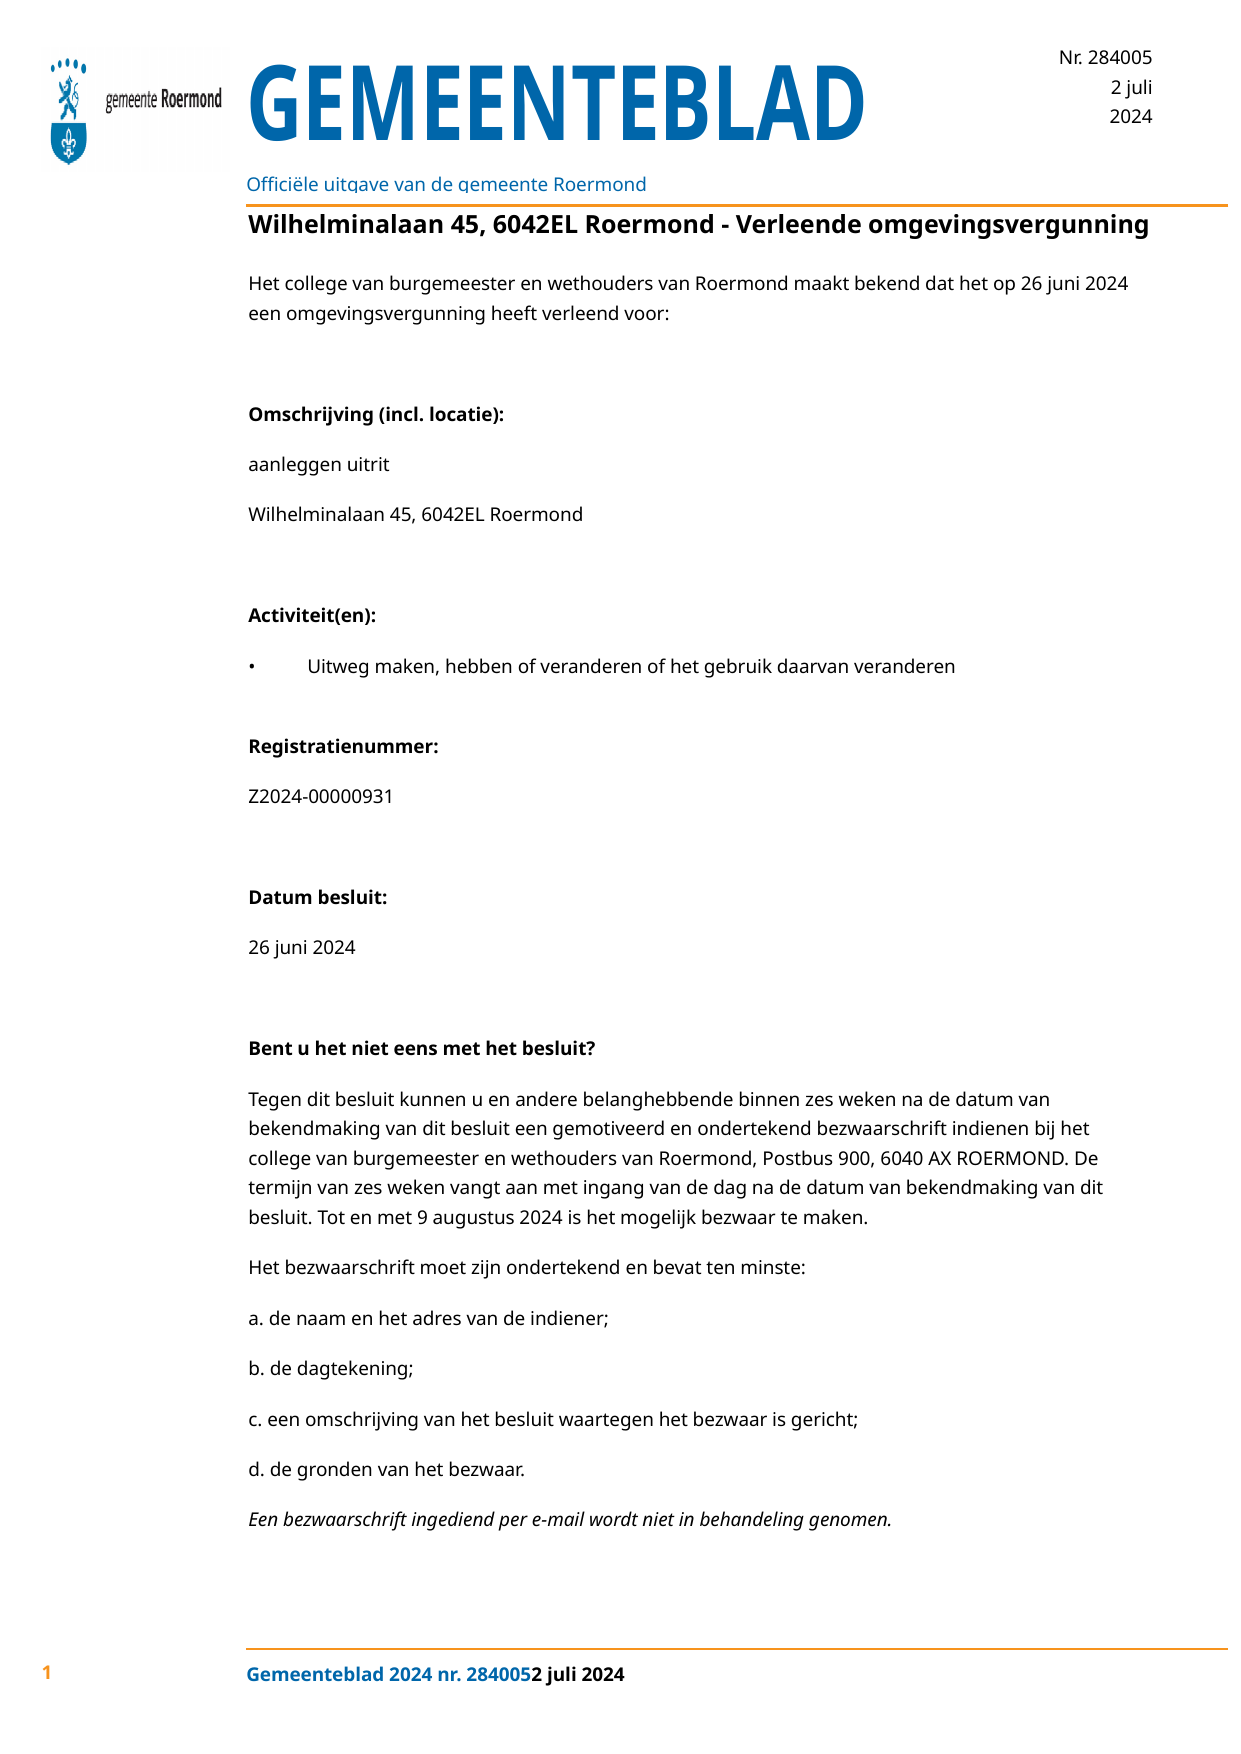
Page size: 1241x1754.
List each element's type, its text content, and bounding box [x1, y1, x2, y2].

picture [41, 47, 231, 172]
text Wilhelminalaan 45, 6042EL Roermond [248, 502, 1152, 527]
text Een bezwaarschrift ingediend per e-mail wordt niet in behandeling genomen. [248, 1507, 1152, 1532]
text Het bezwaarschrift moet zijn ondertekend en bevat ten minste: [248, 1254, 1152, 1280]
text Wilhelminalaan 45, 6042EL Roermond - Verleende omgevingsvergunning [248, 207, 1152, 241]
text Activiteit(en): [248, 602, 1152, 628]
text Bent u het niet eens met het besluit? [248, 1035, 1152, 1061]
text Tegen dit besluit kunnen u en andere belanghebbende binnen zes weken na de datum van bekendmaking van dit besluit een gemotiveerd en ondertekend bezwaarschrift indienen bij het college van burgemeester en wethouders van Roermond, Postbus 900, 6040 AX ROERMOND. De termijn van zes weken vangt aan met ingang van de dag na de datum van bekendmaking van dit besluit. Tot en met 9 augustus 2024 is het mogelijk bezwaar te maken. [248, 1086, 1152, 1230]
text a. de naam en het adres van de indiener; [248, 1305, 1152, 1331]
text b. de dagtekening; [248, 1355, 1152, 1381]
list Uitweg maken, hebben of veranderen of het gebruik daarvan veranderen [248, 653, 1152, 678]
text d. de gronden van het bezwaar. [248, 1456, 1152, 1482]
text Registratienummer: [248, 733, 1152, 758]
text Het college van burgemeester en wethouders van Roermond maakt bekend dat het op 26 juni 2024 een omgevingsvergunning heeft verleend voor: [248, 270, 1152, 326]
text c. een omschrijving van het besluit waartegen het bezwaar is gericht; [248, 1406, 1152, 1431]
text Z2024-00000931 [248, 783, 1152, 809]
text Omschrijving (incl. locatie): [248, 401, 1152, 426]
text aanleggen uitrit [248, 451, 1152, 477]
text 26 juni 2024 [248, 934, 1152, 960]
text Datum besluit: [248, 884, 1152, 910]
